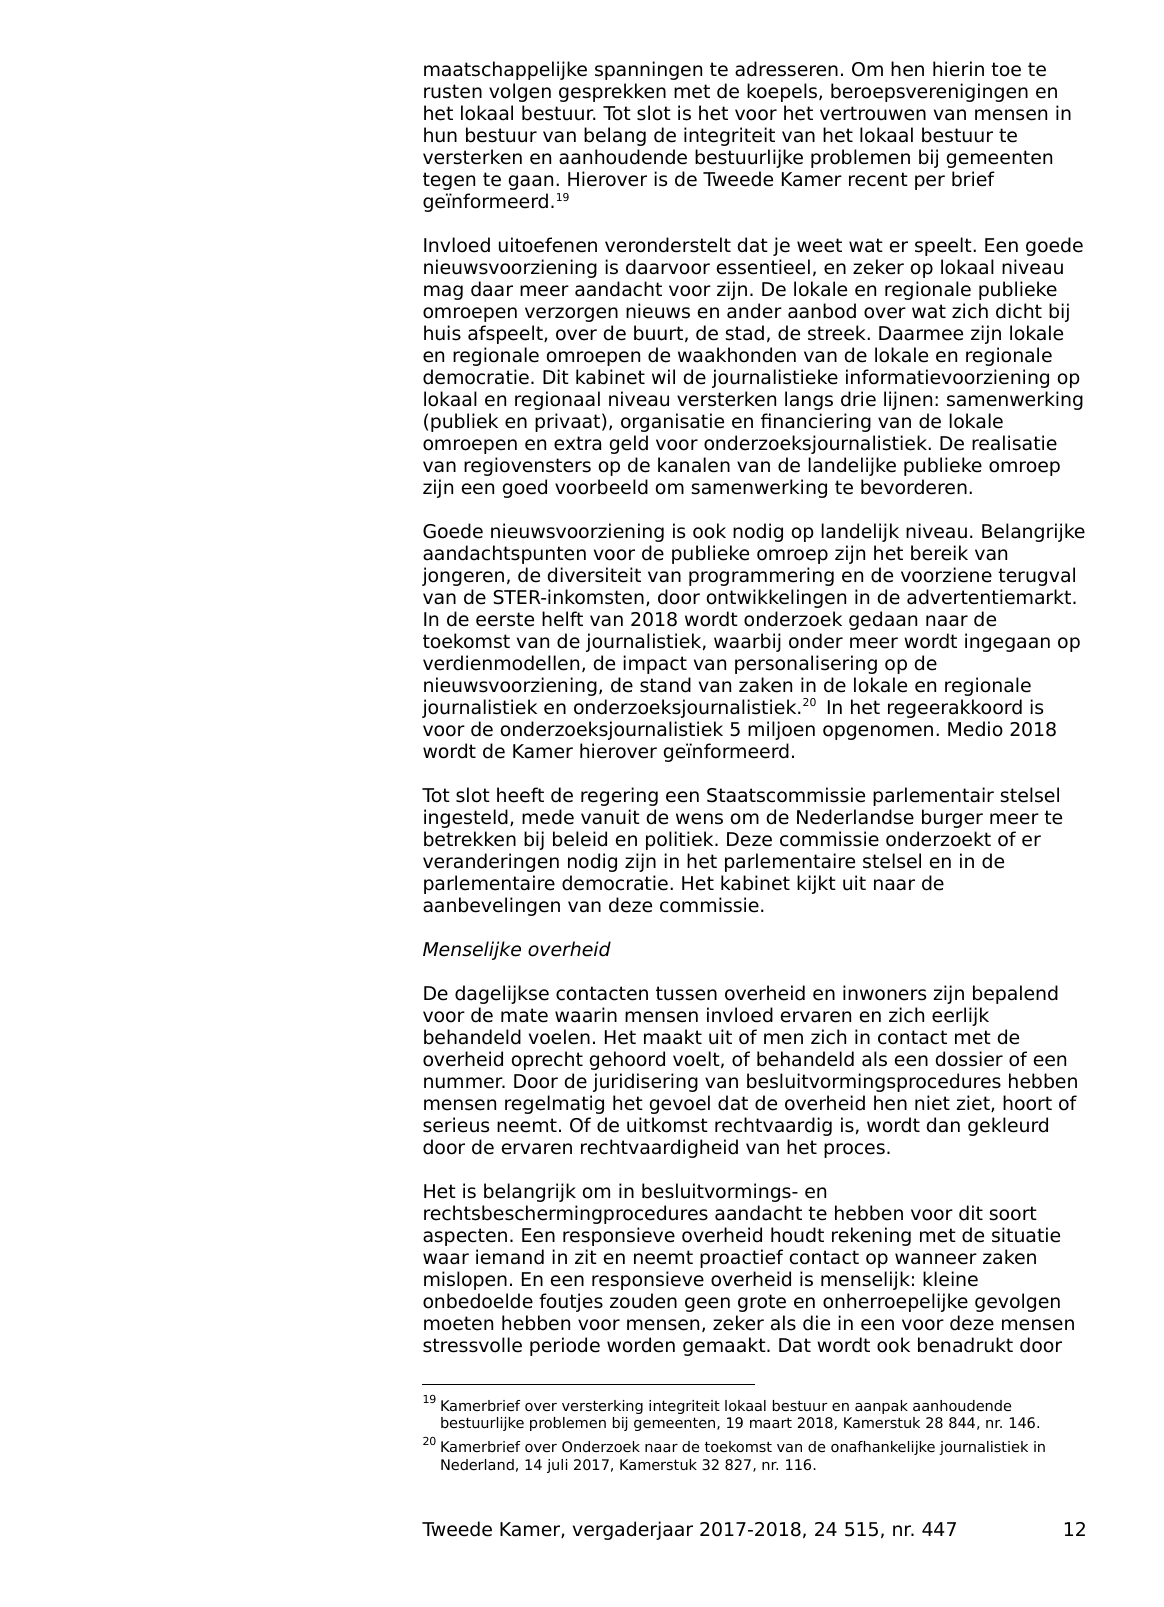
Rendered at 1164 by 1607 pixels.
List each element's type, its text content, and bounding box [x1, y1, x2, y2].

text Invloed uitoefenen veronderstelt dat je weet wat er speelt. Een goede nieuwsvoorziening is daarvoor essentieel, en zeker op lokaal niveau mag daar meer aandacht voor zijn. De lokale en regionale publieke omroepen verzorgen nieuws en ander aanbod over wat zich dicht bij huis afspeelt, over de buurt, de stad, de streek. Daarmee zijn lokale en regionale omroepen de waakhonden van de lokale en regionale democratie. Dit kabinet wil de journalistieke informatievoorziening op lokaal en regionaal niveau versterken langs drie lijnen: samenwerking (publiek en privaat), organisatie en financiering van de lokale omroepen en extra geld voor onderzoeksjournalistiek. De realisatie van regiovensters op de kanalen van de landelijke publieke omroep zijn een goed voorbeeld om samenwerking te bevorderen. [422, 235, 1087, 499]
subtitle Menselijke overheid [422, 939, 1087, 961]
text De dagelijkse contacten tussen overheid en inwoners zijn bepalend voor de mate waarin mensen invloed ervaren en zich eerlijk behandeld voelen. Het maakt uit of men zich in contact met de overheid oprecht gehoord voelt, of behandeld als een dossier of een nummer. Door de juridisering van besluitvormingsprocedures hebben mensen regelmatig het gevoel dat de overheid hen niet ziet, hoort of serieus neemt. Of de uitkomst rechtvaardig is, wordt dan gekleurd door de ervaren rechtvaardigheid van het proces. [422, 983, 1087, 1159]
text Tot slot heeft de regering een Staatscommissie parlementair stelsel ingesteld, mede vanuit de wens om de Nederlandse burger meer te betrekken bij beleid en politiek. Deze commissie onderzoekt of er veranderingen nodig zijn in het parlementaire stelsel en in de parlementaire democratie. Het kabinet kijkt uit naar de aanbevelingen van deze commissie. [422, 785, 1087, 917]
text Kamerbrief over Onderzoek naar de toekomst van de onafhankelijke journalistiek in Nederland, 14 juli 2017, Kamerstuk 32 827, nr. 116. [422, 1435, 1087, 1474]
text Kamerbrief over versterking integriteit lokaal bestuur en aanpak aanhoudende bestuurlijke problemen bij gemeenten, 19 maart 2018, Kamerstuk 28 844, nr. 146. [422, 1393, 1087, 1432]
text Het is belangrijk om in besluitvormings- en rechtsbeschermingprocedures aandacht te hebben voor dit soort aspecten. Een responsieve overheid houdt rekening met de situatie waar iemand in zit en neemt proactief contact op wanneer zaken mislopen. En een responsieve overheid is menselijk: kleine onbedoelde foutjes zouden geen grote en onherroepelijke gevolgen moeten hebben voor mensen, zeker als die in een voor deze mensen stressvolle periode worden gemaakt. Dat wordt ook benadrukt door [422, 1181, 1087, 1357]
text Goede nieuwsvoorziening is ook nodig op landelijk niveau. Belangrijke aandachtspunten voor de publieke omroep zijn het bereik van jongeren, de diversiteit van programmering en de voorziene terugval van de STER-inkomsten, door ontwikkelingen in de advertentiemarkt. In de eerste helft van 2018 wordt onderzoek gedaan naar de toekomst van de journalistiek, waarbij onder meer wordt ingegaan op verdienmodellen, de impact van personalisering op de nieuwsvoorziening, de stand van zaken in de lokale en regionale journalistiek en onderzoeksjournalistiek. In het regeerakkoord is voor de onderzoeksjournalistiek 5 miljoen opgenomen. Medio 2018 wordt de Kamer hierover geïnformeerd. [422, 521, 1087, 763]
text maatschappelijke spanningen te adresseren. Om hen hierin toe te rusten volgen gesprekken met de koepels, beroepsverenigingen en het lokaal bestuur. Tot slot is het voor het vertrouwen van mensen in hun bestuur van belang de integriteit van het lokaal bestuur te versterken en aanhoudende bestuurlijke problemen bij gemeenten tegen te gaan. Hierover is de Tweede Kamer recent per brief geïnformeerd. [422, 59, 1087, 213]
